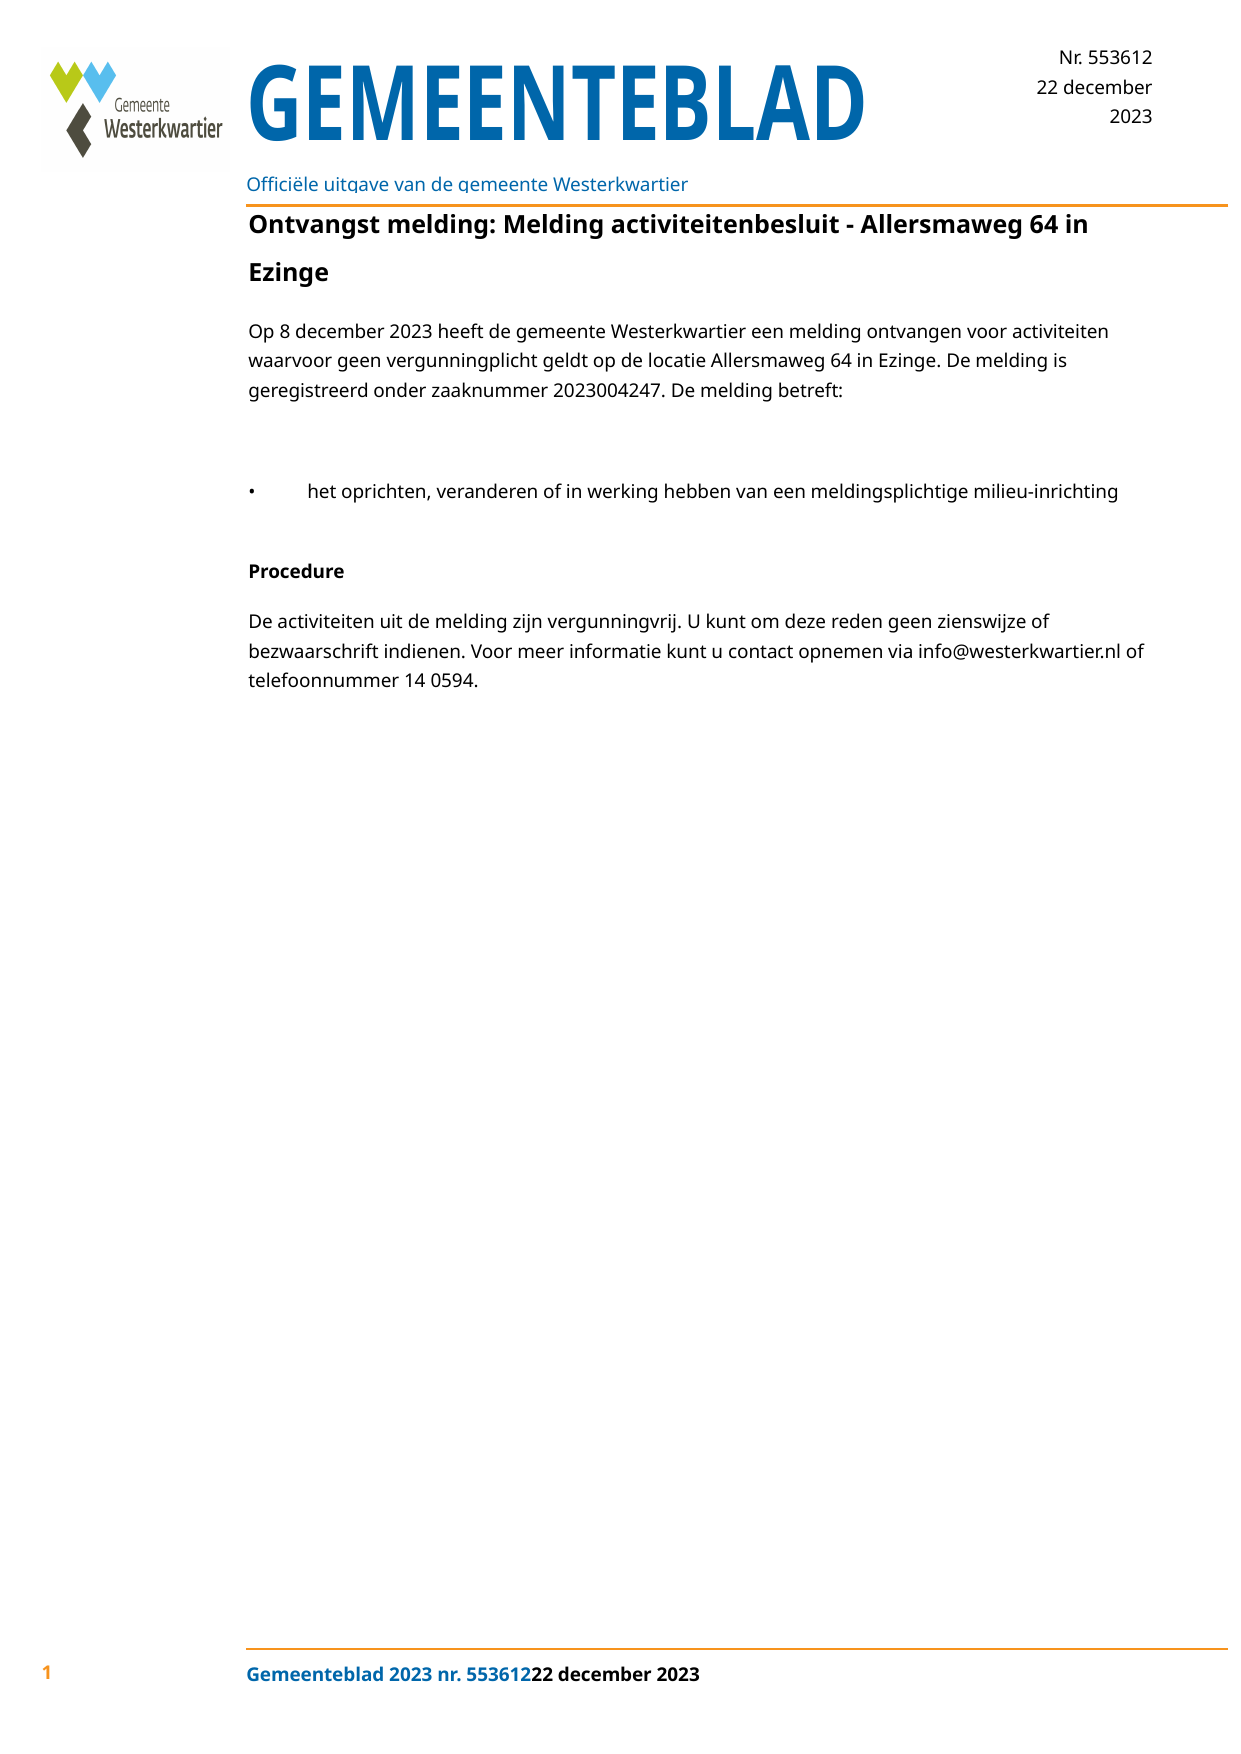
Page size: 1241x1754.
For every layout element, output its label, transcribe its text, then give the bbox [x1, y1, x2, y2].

text Ontvangst melding: Melding activiteitenbesluit - Allersmaweg 64 in Ezinge [248, 207, 1152, 288]
picture [41, 47, 231, 172]
text Op 8 december 2023 heeft de gemeente Westerkwartier een melding ontvangen voor activiteiten waarvoor geen vergunningplicht geldt op de locatie Allersmaweg 64 in Ezinge. De melding is geregistreerd onder zaaknummer 2023004247. De melding betreft: [248, 318, 1152, 403]
text De activiteiten uit de melding zijn vergunningvrij. U kunt om deze reden geen zienswijze of bezwaarschrift indienen. Voor meer informatie kunt u contact opnemen via info@westerkwartier.nl of telefoonnummer 14 0594. [248, 608, 1152, 693]
list het oprichten, veranderen of in werking hebben van een meldingsplichtige milieu-inrichting [248, 478, 1152, 504]
text Procedure [248, 558, 1152, 584]
